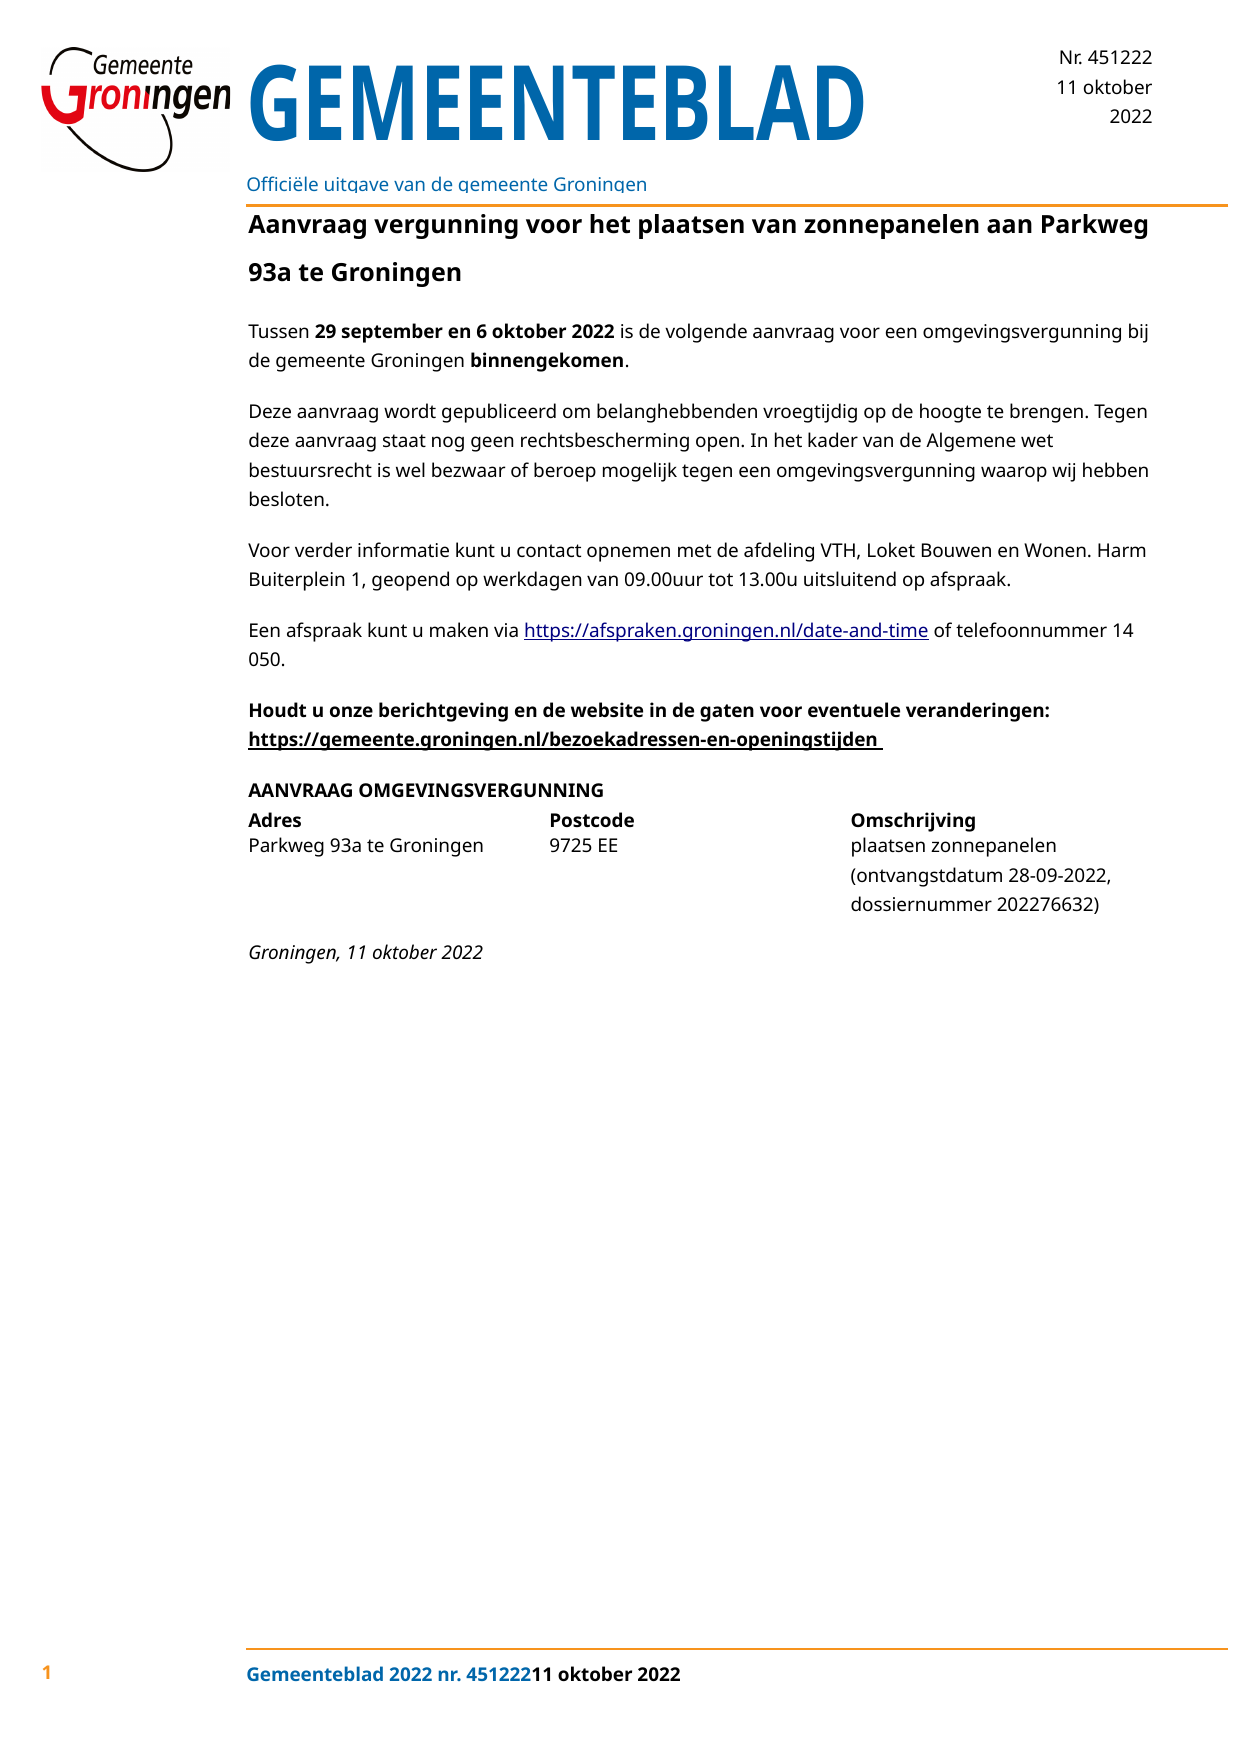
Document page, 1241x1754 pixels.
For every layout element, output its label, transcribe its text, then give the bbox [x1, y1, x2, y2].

text Groningen, 11 oktober 2022 [248, 939, 1152, 964]
text Houdt u onze berichtgeving en de website in de gaten voor eventuele veranderingen: https://gemeente.groningen.nl/bezoekadressen-en-openingstijden [248, 697, 1152, 752]
text AANVRAAG OMGEVINGSVERGUNNING [248, 777, 1152, 803]
text Een afspraak kunt u maken via https://afspraken.groningen.nl/date-and-time of telefoonnummer 14 050. [248, 617, 1152, 672]
table_header Adres [248, 807, 549, 832]
table_cell Parkweg 93a te Groningen [248, 833, 549, 917]
text Deze aanvraag wordt gepubliceerd om belanghebbenden vroegtijdig op de hoogte te brengen. Tegen deze aanvraag staat nog geen rechtsbescherming open. In het kader van de Algemene wet bestuursrecht is wel bezwaar of beroep mogelijk tegen een omgevingsvergunning waarop wij hebben besloten. [248, 398, 1152, 512]
table_header Postcode [549, 807, 850, 832]
text Voor verder informatie kunt u contact opnemen met de afdeling VTH, Loket Bouwen en Wonen. Harm Buiterplein 1, geopend op werkdagen van 09.00uur tot 13.00u uitsluitend op afspraak. [248, 537, 1152, 592]
table_cell plaatsen zonnepanelen (ontvangstdatum 28-09-2022, dossiernummer 202276632) [850, 833, 1152, 917]
text Aanvraag vergunning voor het plaatsen van zonnepanelen aan Parkweg 93a te Groningen [248, 207, 1152, 288]
table_header Omschrijving [850, 807, 1152, 832]
picture [41, 47, 231, 172]
text Tussen 29 september en 6 oktober 2022 is de volgende aanvraag voor een omgevingsvergunning bij de gemeente Groningen binnengekomen. [248, 318, 1152, 373]
table_cell 9725 EE [549, 833, 850, 917]
